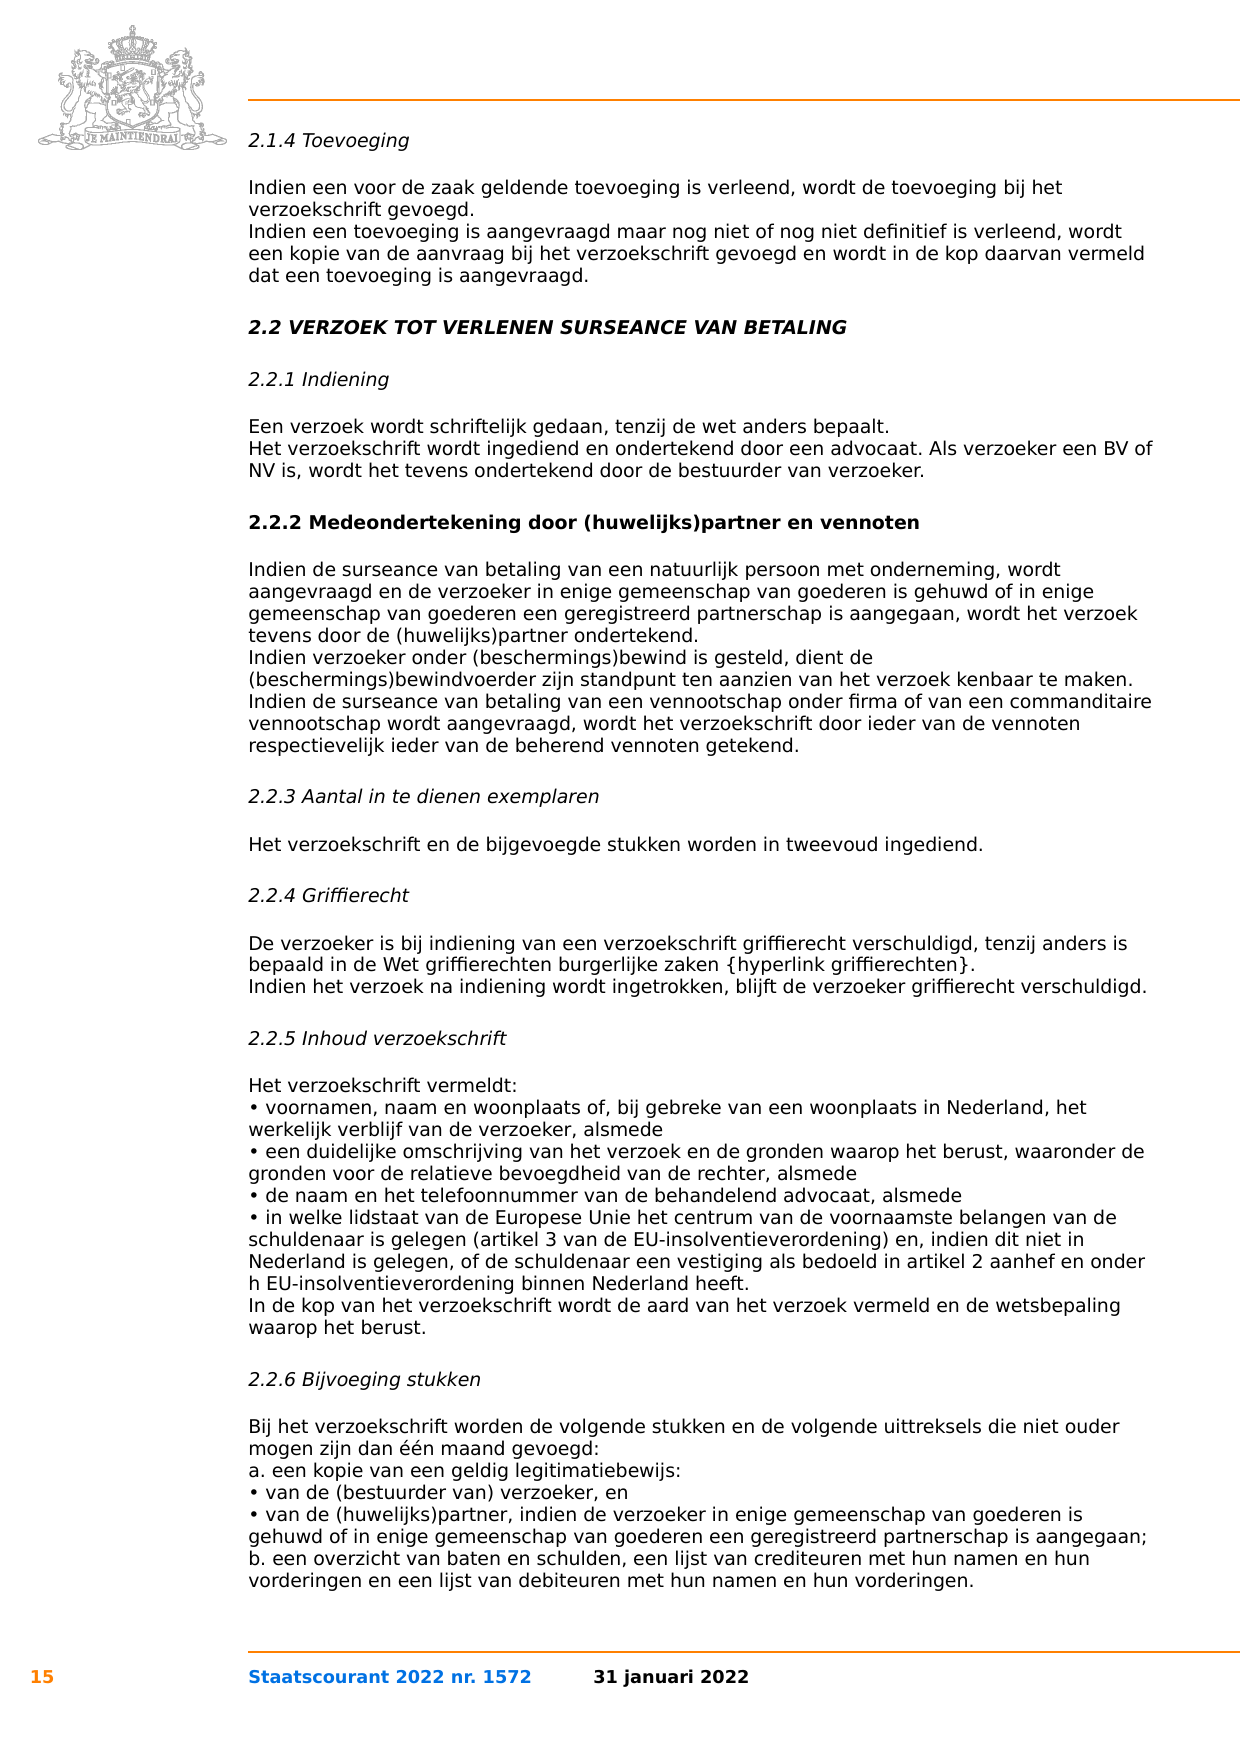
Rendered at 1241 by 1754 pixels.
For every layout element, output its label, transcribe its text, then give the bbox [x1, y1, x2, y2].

text Indien verzoeker onder (beschermings)bewind is gesteld, dient de (beschermings)bewindvoerder zijn standpunt ten aanzien van het verzoek kenbaar te maken. Indien de surseance van betaling van een vennootschap onder firma of van een commanditaire vennootschap wordt aangevraagd, wordt het verzoekschrift door ieder van de vennoten respectievelijk ieder van de beherend vennoten getekend. [248, 647, 1163, 756]
subtitle 2.2 VERZOEK TOT VERLENEN SURSEANCE VAN BETALING [248, 317, 1163, 339]
text Indien de surseance van betaling van een natuurlijk persoon met onderneming, wordt aangevraagd en de verzoeker in enige gemeenschap van goederen is gehuwd of in enige gemeenschap van goederen een geregistreerd partnerschap is aangegaan, wordt het verzoek tevens door de (huwelijks)partner ondertekend. [248, 559, 1163, 647]
text • van de (bestuurder van) verzoeker, en [248, 1482, 1163, 1504]
text • voornamen, naam en woonplaats of, bij gebreke van een woonplaats in Nederland, het werkelijk verblijf van de verzoeker, alsmede [248, 1097, 1163, 1141]
text Indien een voor de zaak geldende toevoeging is verleend, wordt de toevoeging bij het verzoekschrift gevoegd. [248, 177, 1163, 221]
text b. een overzicht van baten en schulden, een lijst van crediteuren met hun namen en hun vorderingen en een lijst van debiteuren met hun namen en hun vorderingen. [248, 1548, 1163, 1592]
text Het verzoekschrift vermeldt: [248, 1075, 1163, 1097]
text • van de (huwelijks)partner, indien de verzoeker in enige gemeenschap van goederen is gehuwd of in enige gemeenschap van goederen een geregistreerd partnerschap is aangegaan; [248, 1504, 1163, 1548]
text De verzoeker is bij indiening van een verzoekschrift griffierecht verschuldigd, tenzij anders is bepaald in de Wet griffierechten burgerlijke zaken {hyperlink griffierechten}. [248, 932, 1163, 976]
text a. een kopie van een geldig legitimatiebewijs: [248, 1460, 1163, 1482]
subtitle 2.1.4 Toevoeging [248, 130, 1163, 152]
text Het verzoekschrift en de bijgevoegde stukken worden in tweevoud ingediend. [248, 833, 1163, 855]
subtitle 2.2.6 Bijvoeging stukken [248, 1369, 1163, 1391]
text Indien een toevoeging is aangevraagd maar nog niet of nog niet definitief is verleend, wordt een kopie van de aanvraag bij het verzoekschrift gevoegd en wordt in de kop daarvan vermeld dat een toevoeging is aangevraagd. [248, 221, 1163, 287]
subtitle 2.2.5 Inhoud verzoekschrift [248, 1028, 1163, 1050]
text In de kop van het verzoekschrift wordt de aard van het verzoek vermeld en de wetsbepaling waarop het berust. [248, 1295, 1163, 1339]
text Bij het verzoekschrift worden de volgende stukken en de volgende uittreksels die niet ouder mogen zijn dan één maand gevoegd: [248, 1416, 1163, 1460]
subtitle 2.2.3 Aantal in te dienen exemplaren [248, 786, 1163, 808]
text • in welke lidstaat van de Europese Unie het centrum van de voornaamste belangen van de schuldenaar is gelegen (artikel 3 van de EU-insolventieverordening) en, indien dit niet in Nederland is gelegen, of de schuldenaar een vestiging als bedoeld in artikel 2 aanhef en onder h EU-insolventieverordening binnen Nederland heeft. [248, 1207, 1163, 1295]
text Indien het verzoek na indiening wordt ingetrokken, blijft de verzoeker griffierecht verschuldigd. [248, 976, 1163, 998]
text • een duidelijke omschrijving van het verzoek en de gronden waarop het berust, waaronder de gronden voor de relatieve bevoegdheid van de rechter, alsmede [248, 1141, 1163, 1185]
picture [38, 25, 227, 150]
text Een verzoek wordt schriftelijk gedaan, tenzij de wet anders bepaalt. [248, 416, 1163, 438]
text • de naam en het telefoonnummer van de behandelend advocaat, alsmede [248, 1185, 1163, 1207]
subtitle 2.2.1 Indiening [248, 369, 1163, 391]
subtitle 2.2.4 Griffierecht [248, 885, 1163, 907]
subtitle 2.2.2 Medeondertekening door (huwelijks)partner en vennoten [248, 512, 1163, 534]
text Het verzoekschrift wordt ingediend en ondertekend door een advocaat. Als verzoeker een BV of NV is, wordt het tevens ondertekend door de bestuurder van verzoeker. [248, 438, 1163, 482]
